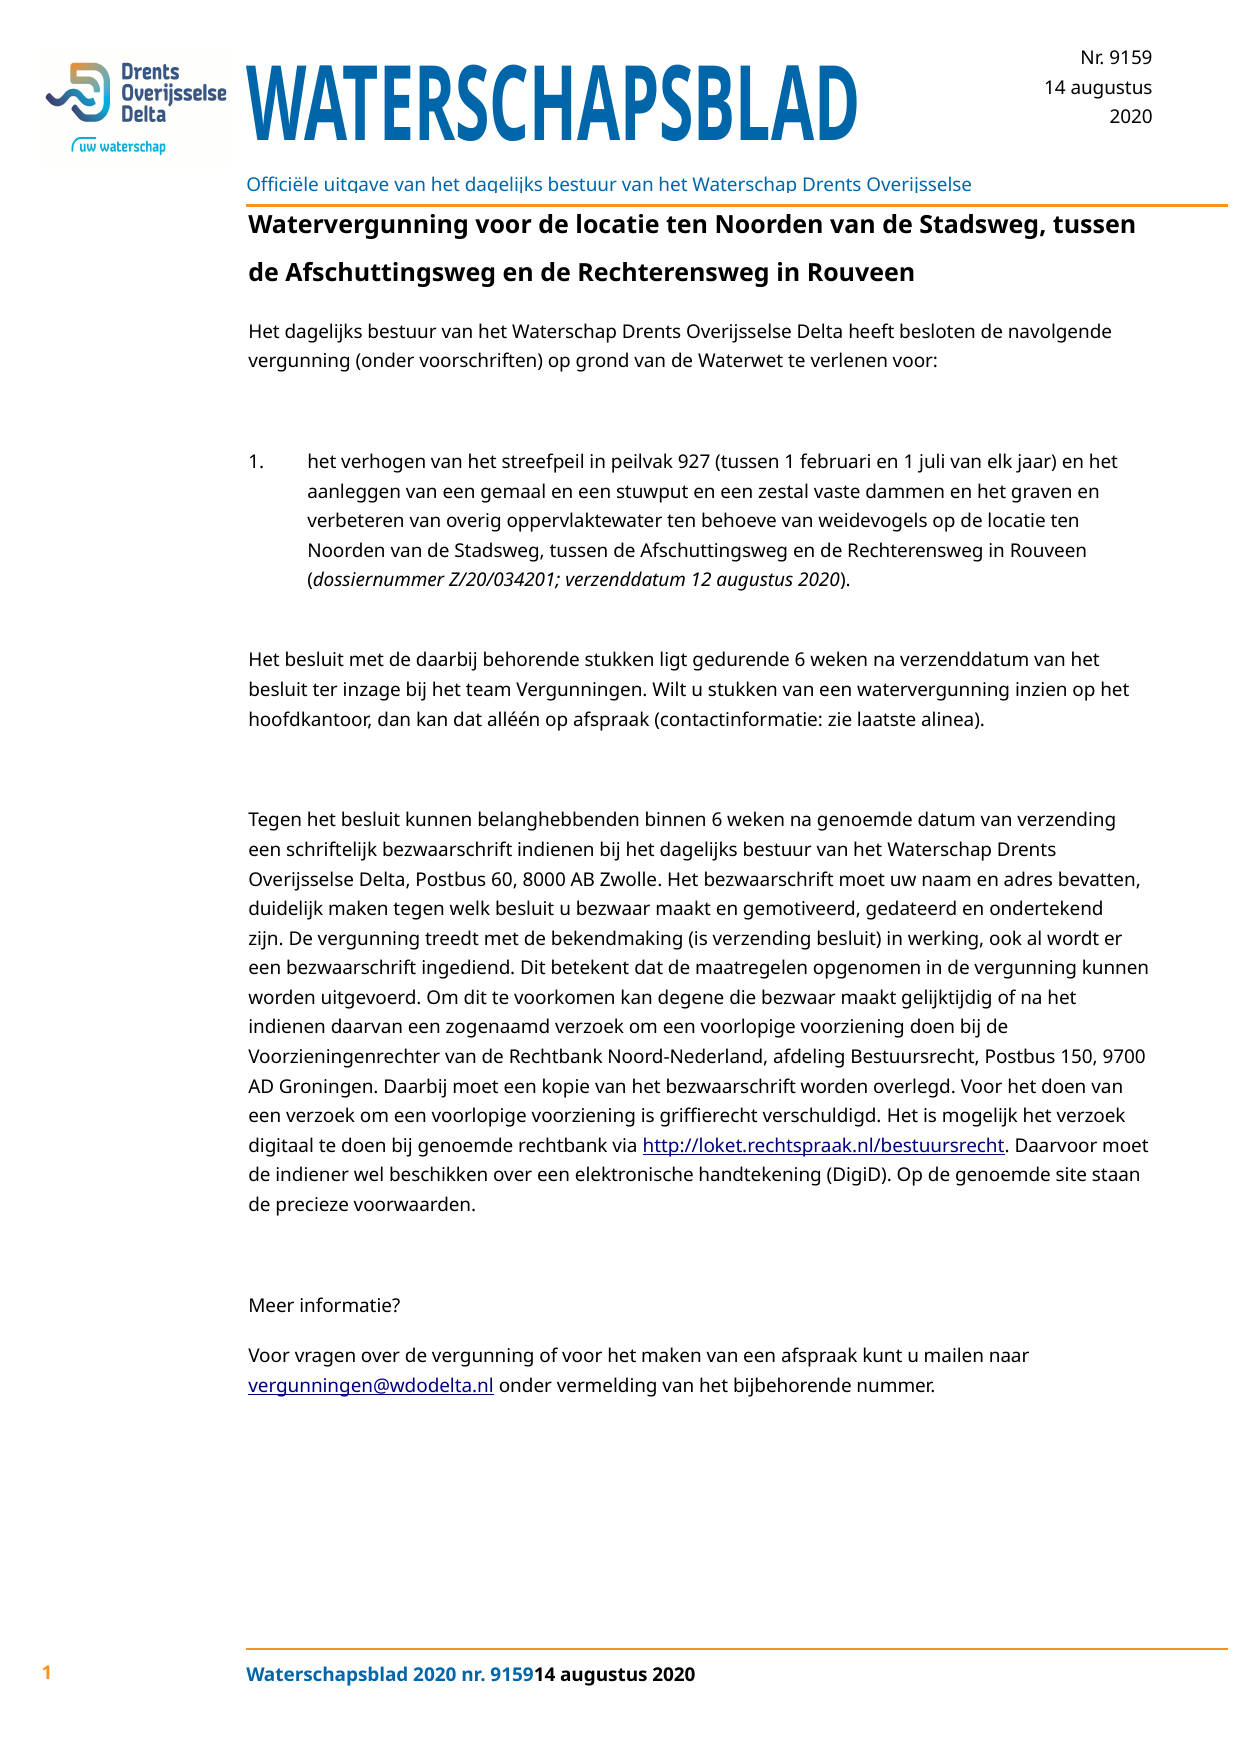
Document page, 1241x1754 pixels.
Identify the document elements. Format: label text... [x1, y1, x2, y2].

picture [41, 47, 231, 172]
text Meer informatie? [248, 1292, 1152, 1318]
text Het besluit met de daarbij behorende stukken ligt gedurende 6 weken na verzenddatum van het besluit ter inzage bij het team Vergunningen. Wilt u stukken van een watervergunning inzien op het hoofdkantoor, dan kan dat alléén op afspraak (contactinformatie: zie laatste alinea). [248, 647, 1152, 732]
text Het dagelijks bestuur van het Waterschap Drents Overijsselse Delta heeft besloten de navolgende vergunning (onder voorschriften) op grond van de Waterwet te verlenen voor: [248, 318, 1152, 373]
text Watervergunning voor de locatie ten Noorden van de Stadsweg, tussen de Afschuttingsweg en de Rechterensweg in Rouveen [248, 207, 1152, 288]
text Voor vragen over de vergunning of voor het maken van een afspraak kunt u mailen naar vergunningen@wdodelta.nl onder vermelding van het bijbehorende nummer. [248, 1342, 1152, 1398]
list het verhogen van het streefpeil in peilvak 927 (tussen 1 februari en 1 juli van elk jaar) en het aanleggen van een gemaal en een stuwput en een zestal vaste dammen en het graven en verbeteren van overig oppervlaktewater ten behoeve van weidevogels op de locatie ten Noorden van de Stadsweg, tussen de Afschuttingsweg en de Rechterensweg in Rouveen (dossiernummer Z/20/034201; verzenddatum 12 augustus 2020). [248, 448, 1152, 592]
text Tegen het besluit kunnen belanghebbenden binnen 6 weken na genoemde datum van verzending een schriftelijk bezwaarschrift indienen bij het dagelijks bestuur van het Waterschap Drents Overijsselse Delta, Postbus 60, 8000 AB Zwolle. Het bezwaarschrift moet uw naam en adres bevatten, duidelijk maken tegen welk besluit u bezwaar maakt en gemotiveerd, gedateerd en ondertekend zijn. De vergunning treedt met de bekendmaking (is verzending besluit) in werking, ook al wordt er een bezwaarschrift ingediend. Dit betekent dat de maatregelen opgenomen in de vergunning kunnen worden uitgevoerd. Om dit te voorkomen kan degene die bezwaar maakt gelijktijdig of na het indienen daarvan een zogenaamd verzoek om een voorlopige voorziening doen bij de Voorzieningenrechter van de Rechtbank Noord-Nederland, afdeling Bestuursrecht, Postbus 150, 9700 AD Groningen. Daarbij moet een kopie van het bezwaarschrift worden overlegd. Voor het doen van een verzoek om een voorlopige voorziening is griffierecht verschuldigd. Het is mogelijk het verzoek digitaal te doen bij genoemde rechtbank via http://loket.rechtspraak.nl/bestuursrecht. Daarvoor moet de indiener wel beschikken over een elektronische handtekening (DigiD). Op de genoemde site staan de precieze voorwaarden. [248, 807, 1152, 1217]
